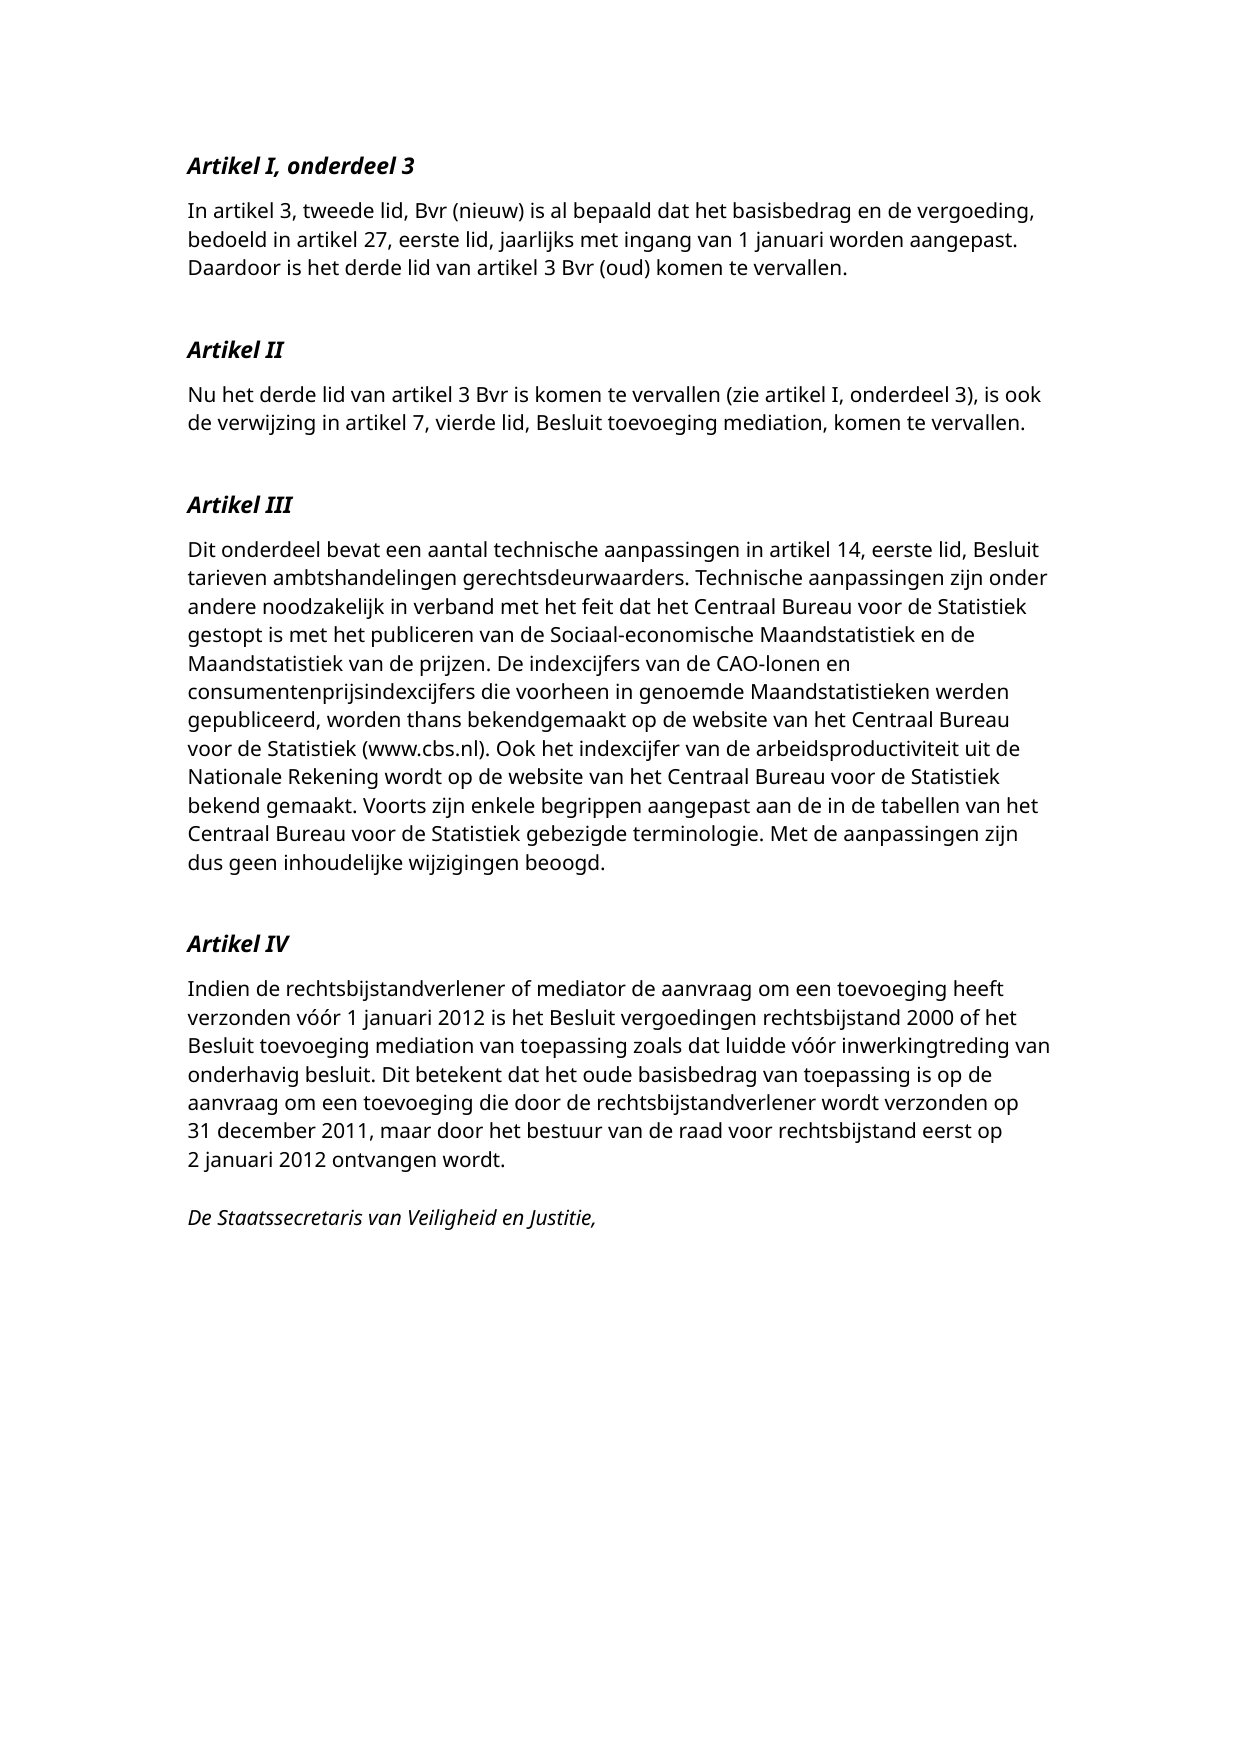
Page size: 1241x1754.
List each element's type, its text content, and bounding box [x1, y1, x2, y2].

subtitle Artikel III [187, 489, 1053, 520]
text Dit onderdeel bevat een aantal technische aanpassingen in artikel 14, eerste lid, Besluit tarieven ambtshandelingen gerechtsdeurwaarders. Technische aanpassingen zijn onder andere noodzakelijk in verband met het feit dat het Centraal Bureau voor de Statistiek gestopt is met het publiceren van de Sociaal-economische Maandstatistiek en de Maandstatistiek van de prijzen. De indexcijfers van de CAO-lonen en consumentenprijsindexcijfers die voorheen in genoemde Maandstatistieken werden gepubliceerd, worden thans bekendgemaakt op de website van het Centraal Bureau voor de Statistiek (www.cbs.nl). Ook het indexcijfer van de arbeidsproductiviteit uit de Nationale Rekening wordt op de website van het Centraal Bureau voor de Statistiek bekend gemaakt. Voorts zijn enkele begrippen aangepast aan de in de tabellen van het Centraal Bureau voor de Statistiek gebezigde terminologie. Met de aanpassingen zijn dus geen inhoudelijke wijzigingen beoogd. [187, 535, 1053, 876]
text De Staatssecretaris van Veiligheid en Justitie, [187, 1203, 1053, 1231]
text In artikel 3, tweede lid, Bvr (nieuw) is al bepaald dat het basisbedrag en de vergoeding, bedoeld in artikel 27, eerste lid, jaarlijks met ingang van 1 januari worden aangepast. Daardoor is het derde lid van artikel 3 Bvr (oud) komen te vervallen. [187, 196, 1053, 282]
subtitle Artikel I, onderdeel 3 [187, 150, 1053, 181]
text Nu het derde lid van artikel 3 Bvr is komen te vervallen (zie artikel I, onderdeel 3), is ook de verwijzing in artikel 7, vierde lid, Besluit toevoeging mediation, komen te vervallen. [187, 380, 1053, 437]
text Indien de rechtsbijstandverlener of mediator de aanvraag om een toevoeging heeft verzonden vóór 1 januari 2012 is het Besluit vergoedingen rechtsbijstand 2000 of het Besluit toevoeging mediation van toepassing zoals dat luidde vóór inwerkingtreding van onderhavig besluit. Dit betekent dat het oude basisbedrag van toepassing is op de aanvraag om een toevoeging die door de rechtsbijstandverlener wordt verzonden op 31 december 2011, maar door het bestuur van de raad voor rechtsbijstand eerst op 2 januari 2012 ontvangen wordt. [187, 974, 1053, 1173]
subtitle Artikel IV [187, 928, 1053, 959]
subtitle Artikel II [187, 333, 1053, 365]
